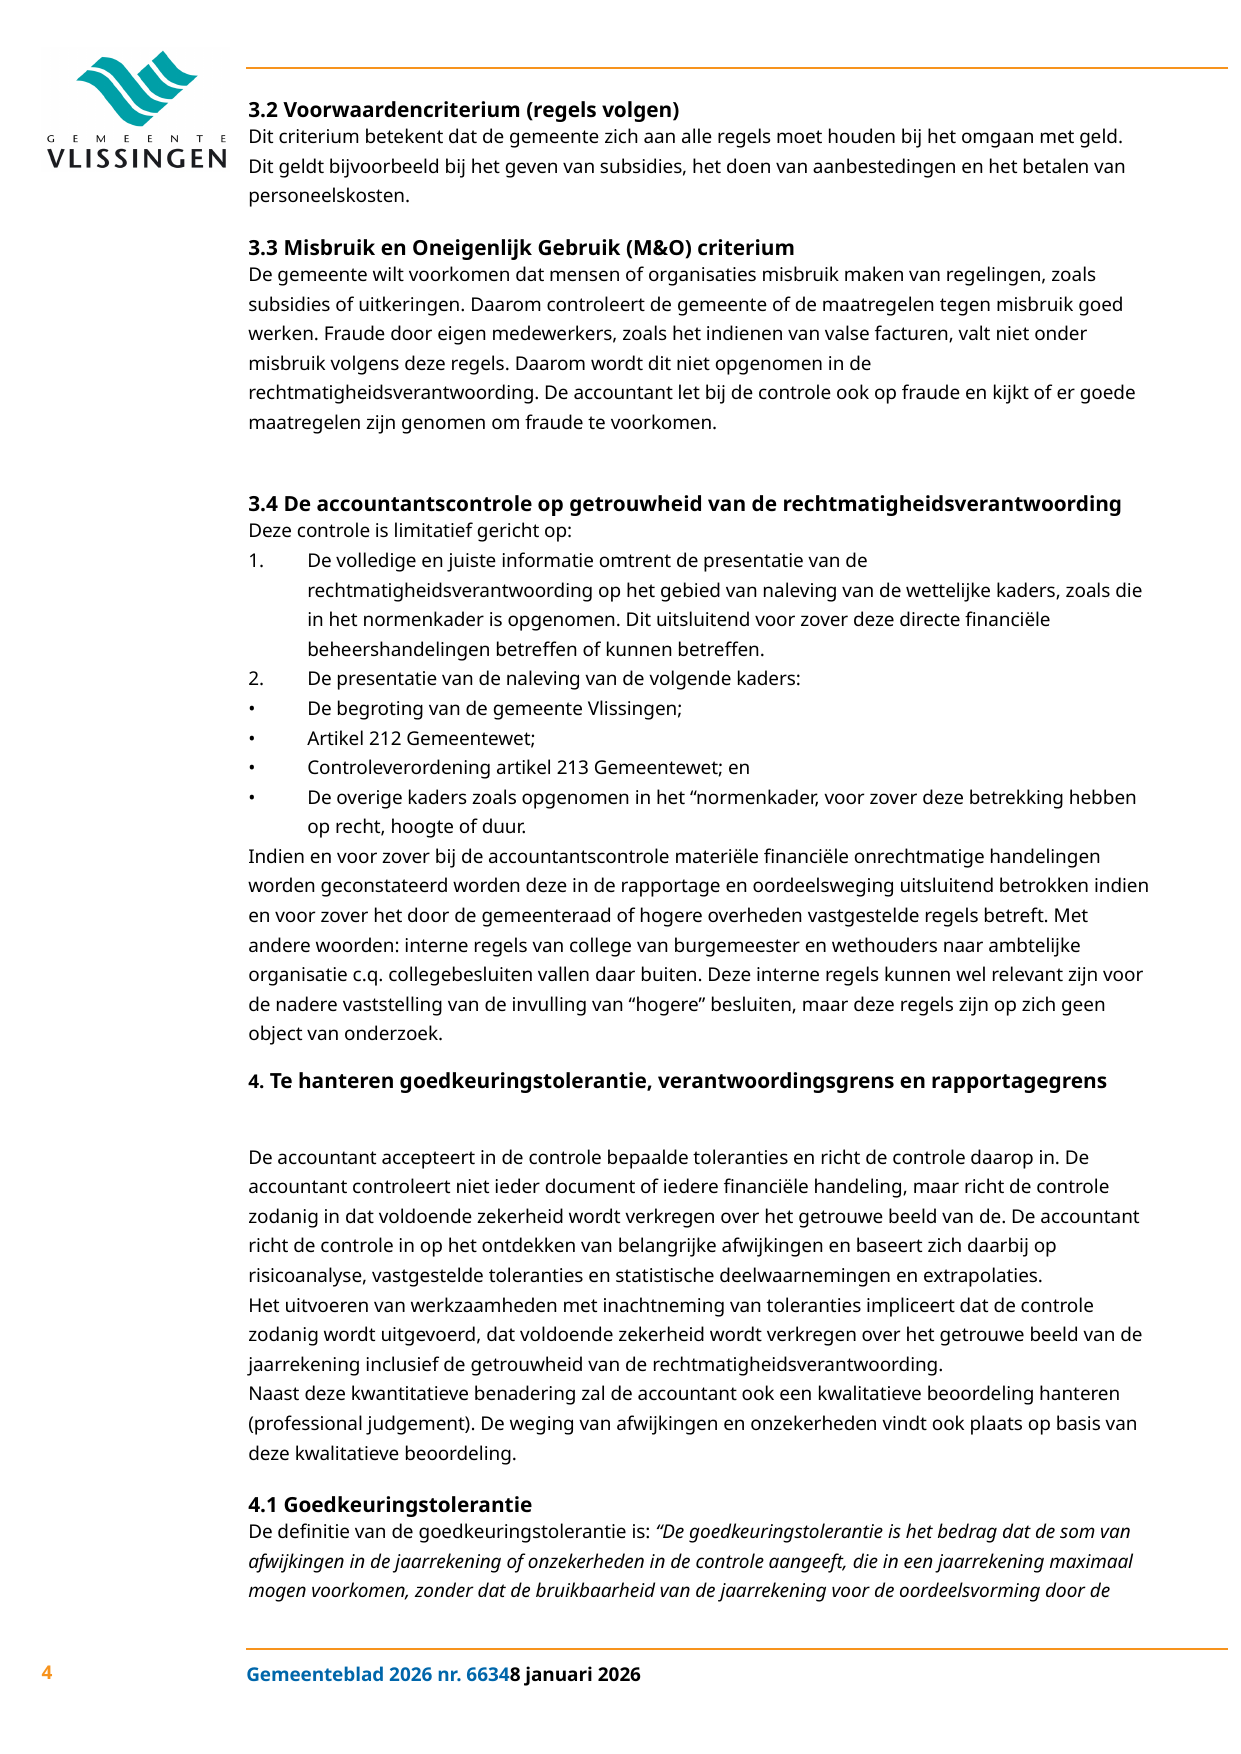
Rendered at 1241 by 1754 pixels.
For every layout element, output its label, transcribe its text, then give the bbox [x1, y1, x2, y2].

text Dit criterium betekent dat de gemeente zich aan alle regels moet houden bij het omgaan met geld. Dit geldt bijvoorbeeld bij het geven van subsidies, het doen van aanbestedingen en het betalen van personeelskosten. [248, 123, 1152, 208]
text 4. Te hanteren goedkeuringstolerantie, verantwoordingsgrens en rapportagegrens [248, 1066, 1152, 1094]
list De presentatie van de naleving van de volgende kaders: [248, 666, 1152, 691]
list Controleverordening artikel 213 Gemeentewet; en [248, 754, 1152, 780]
text De definitie van de goedkeuringstolerantie is: “De goedkeuringstolerantie is het bedrag dat de som van afwijkingen in de jaarrekening of onzekerheden in de controle aangeeft, die in een jaarrekening maximaal mogen voorkomen, zonder dat de bruikbaarheid van de jaarrekening voor de oordeelsvorming door de [248, 1518, 1152, 1603]
list De begroting van de gemeente Vlissingen; [248, 695, 1152, 721]
list De overige kaders zoals opgenomen in het “normenkader, voor zover deze betrekking hebben op recht, hoogte of duur. [248, 784, 1152, 839]
text De gemeente wilt voorkomen dat mensen of organisaties misbruik maken van regelingen, zoals subsidies of uitkeringen. Daarom controleert de gemeente of de maatregelen tegen misbruik goed werken. Fraude door eigen medewerkers, zoals het indienen van valse facturen, valt niet onder misbruik volgens deze regels. Daarom wordt dit niet opgenomen in de rechtmatigheidsverantwoording. De accountant let bij de controle ook op fraude en kijkt of er goede maatregelen zijn genomen om fraude te voorkomen. [248, 261, 1152, 435]
text 4.1 Goedkeuringstolerantie [248, 1490, 1152, 1518]
text Naast deze kwantitatieve benadering zal de accountant ook een kwalitatieve beoordeling hanteren (professional judgement). De weging van afwijkingen en onzekerheden vindt ook plaats op basis van deze kwalitatieve beoordeling. [248, 1381, 1152, 1465]
text 3.4 De accountantscontrole op getrouwheid van de rechtmatigheidsverantwoording [248, 489, 1152, 518]
text Indien en voor zover bij de accountantscontrole materiële financiële onrechtmatige handelingen worden geconstateerd worden deze in de rapportage en oordeelsweging uitsluitend betrokken indien en voor zover het door de gemeenteraad of hogere overheden vastgestelde regels betreft. Met andere woorden: interne regels van college van burgemeester en wethouders naar ambtelijke organisatie c.q. collegebesluiten vallen daar buiten. Deze interne regels kunnen wel relevant zijn voor de nadere vaststelling van de invulling van “hogere” besluiten, maar deze regels zijn op zich geen object van onderzoek. [248, 843, 1152, 1046]
text Deze controle is limitatief gericht op: [248, 518, 1152, 543]
text 3.2 Voorwaardencriterium (regels volgen) [248, 95, 1152, 123]
text De accountant accepteert in de controle bepaalde toleranties en richt de controle daarop in. De accountant controleert niet ieder document of iedere financiële handeling, maar richt de controle zodanig in dat voldoende zekerheid wordt verkregen over het getrouwe beeld van de. De accountant richt de controle in op het ontdekken van belangrijke afwijkingen en baseert zich daarbij op risicoanalyse, vastgestelde toleranties en statistische deelwaarnemingen en extrapolaties. [248, 1144, 1152, 1288]
text 3.3 Misbruik en Oneigenlijk Gebruik (M&O) criterium [248, 233, 1152, 261]
list De volledige en juiste informatie omtrent de presentatie van de rechtmatigheidsverantwoording op het gebied van naleving van de wettelijke kaders, zoals die in het normenkader is opgenomen. Dit uitsluitend voor zover deze directe financiële beheershandelingen betreffen of kunnen betreffen. [248, 547, 1152, 662]
list Artikel 212 Gemeentewet; [248, 725, 1152, 750]
text Het uitvoeren van werkzaamheden met inachtneming van toleranties impliceert dat de controle zodanig wordt uitgevoerd, dat voldoende zekerheid wordt verkregen over het getrouwe beeld van de jaarrekening inclusief de getrouwheid van de rechtmatigheidsverantwoording. [248, 1292, 1152, 1377]
picture [41, 47, 231, 172]
